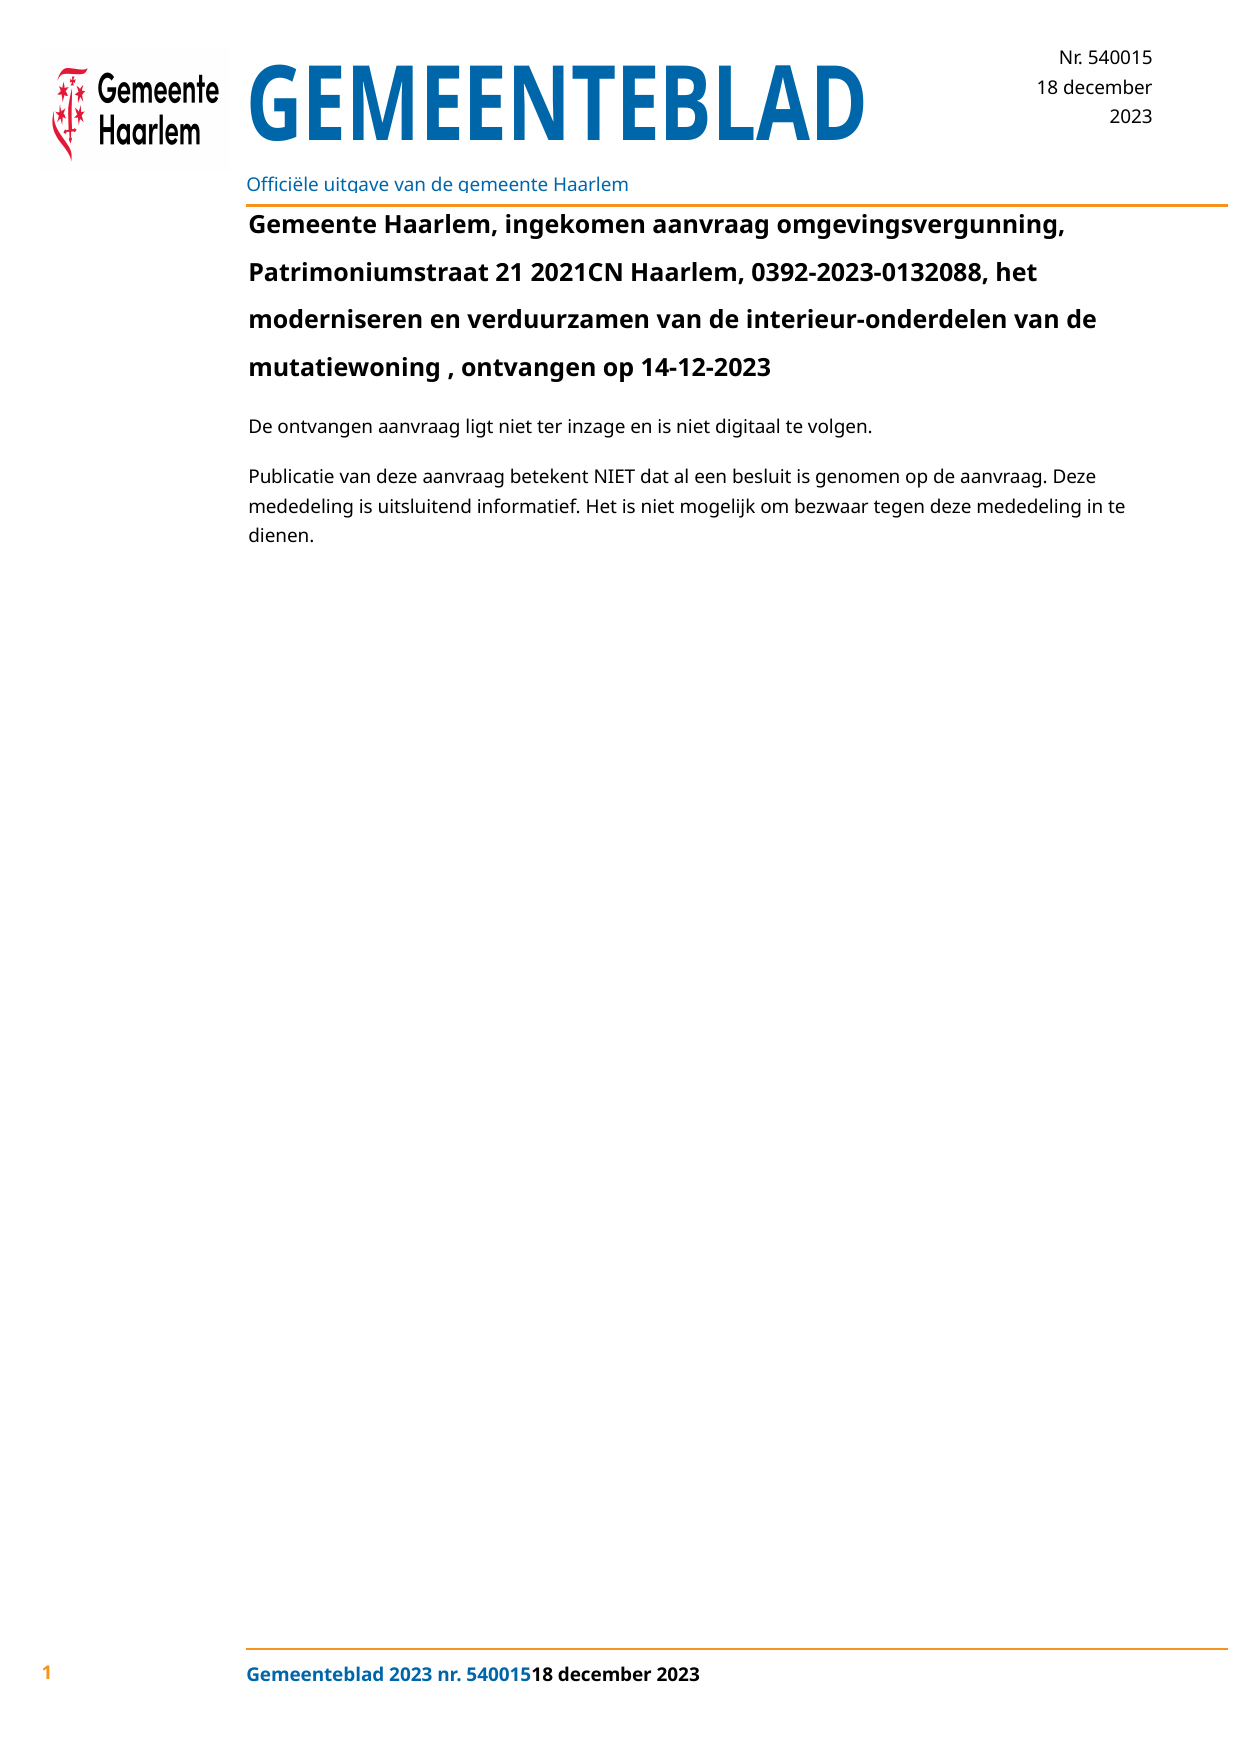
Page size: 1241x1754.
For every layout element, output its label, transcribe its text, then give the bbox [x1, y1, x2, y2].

picture [41, 47, 231, 172]
text De ontvangen aanvraag ligt niet ter inzage en is niet digitaal te volgen. [248, 413, 1152, 439]
text Publicatie van deze aanvraag betekent NIET dat al een besluit is genomen op de aanvraag. Deze mededeling is uitsluitend informatief. Het is niet mogelijk om bezwaar tegen deze mededeling in te dienen. [248, 463, 1152, 548]
text Gemeente Haarlem, ingekomen aanvraag omgevingsvergunning, Patrimoniumstraat 21 2021CN Haarlem, 0392-2023-0132088, het moderniseren en verduurzamen van de interieur-onderdelen van de mutatiewoning , ontvangen op 14-12-2023 [248, 207, 1152, 384]
